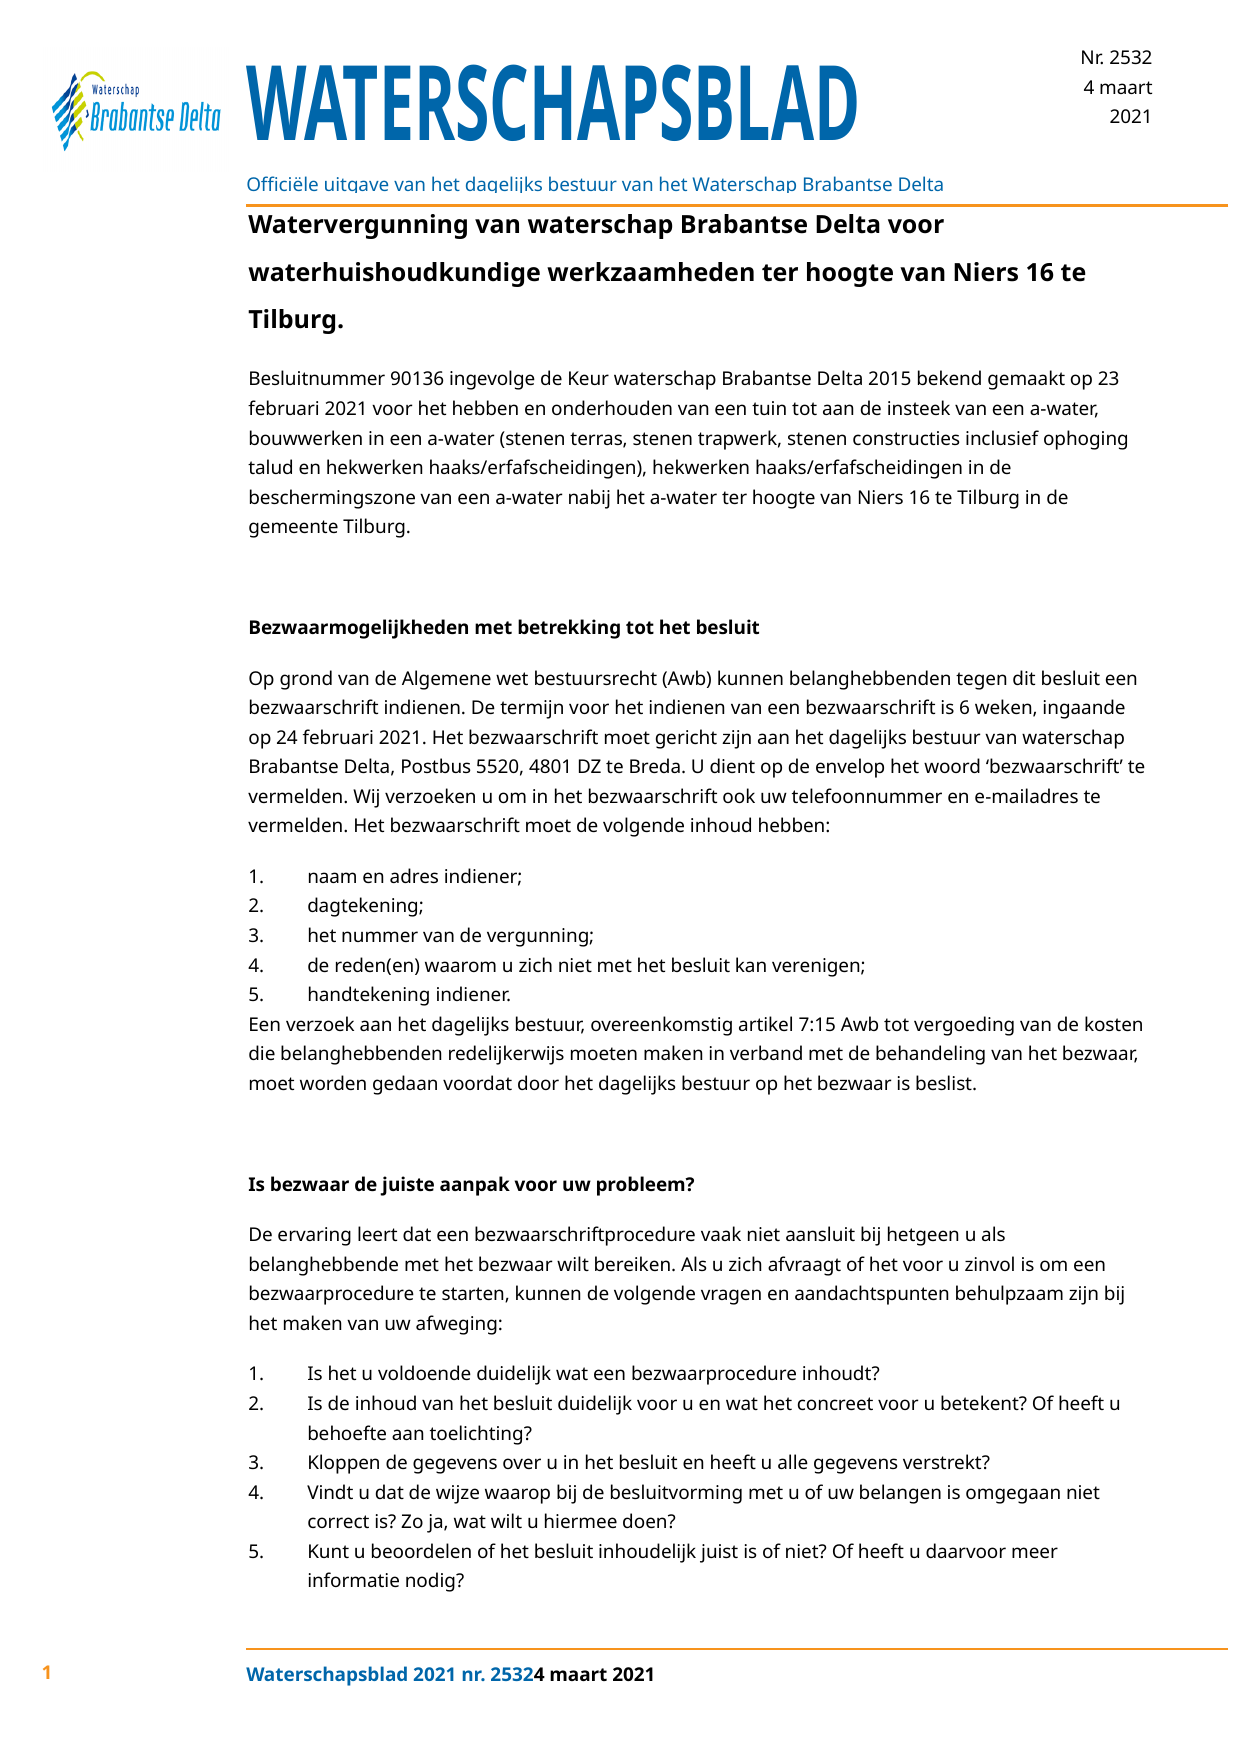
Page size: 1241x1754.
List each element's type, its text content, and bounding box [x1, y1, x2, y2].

text Een verzoek aan het dagelijks bestuur, overeenkomstig artikel 7:15 Awb tot vergoeding van de kosten die belanghebbenden redelijkerwijs moeten maken in verband met de behandeling van het bezwaar, moet worden gedaan voordat door het dagelijks bestuur op het bezwaar is beslist. [248, 1011, 1152, 1096]
text Besluitnummer 90136 ingevolge de Keur waterschap Brabantse Delta 2015 bekend gemaakt op 23 februari 2021 voor het hebben en onderhouden van een tuin tot aan de insteek van een a-water, bouwwerken in een a-water (stenen terras, stenen trapwerk, stenen constructies inclusief ophoging talud en hekwerken haaks/erfafscheidingen), hekwerken haaks/erfafscheidingen in de beschermingszone van een a-water nabij het a-water ter hoogte van Niers 16 te Tilburg in de gemeente Tilburg. [248, 366, 1152, 539]
picture [41, 47, 231, 172]
list Vindt u dat de wijze waarop bij de besluitvorming met u of uw belangen is omgegaan niet correct is? Zo ja, wat wilt u hiermee doen? [248, 1479, 1152, 1534]
list dagtekening; [248, 893, 1152, 918]
list Is het u voldoende duidelijk wat een bezwaarprocedure inhoudt? [248, 1361, 1152, 1386]
list handtekening indiener. [248, 981, 1152, 1007]
list Kunt u beoordelen of het besluit inhoudelijk juist is of niet? Of heeft u daarvoor meer informatie nodig? [248, 1538, 1152, 1593]
text Op grond van de Algemene wet bestuursrecht (Awb) kunnen belanghebbenden tegen dit besluit een bezwaarschrift indienen. De termijn voor het indienen van een bezwaarschrift is 6 weken, ingaande op 24 februari 2021. Het bezwaarschrift moet gericht zijn aan het dagelijks bestuur van waterschap Brabantse Delta, Postbus 5520, 4801 DZ te Breda. U dient op de envelop het woord ‘bezwaarschrift’ te vermelden. Wij verzoeken u om in het bezwaarschrift ook uw telefoonnummer en e‑mailadres te vermelden. Het bezwaarschrift moet de volgende inhoud hebben: [248, 665, 1152, 838]
text Is bezwaar de juiste aanpak voor uw probleem? [248, 1171, 1152, 1197]
list Is de inhoud van het besluit duidelijk voor u en wat het concreet voor u betekent? Of heeft u behoefte aan toelichting? [248, 1390, 1152, 1445]
text Watervergunning van waterschap Brabantse Delta voor waterhuishoudkundige werkzaamheden ter hoogte van Niers 16 te Tilburg. [248, 207, 1152, 336]
list naam en adres indiener; [248, 863, 1152, 889]
list Kloppen de gegevens over u in het besluit en heeft u alle gegevens verstrekt? [248, 1449, 1152, 1475]
text De ervaring leert dat een bezwaarschriftprocedure vaak niet aansluit bij hetgeen u als belanghebbende met het bezwaar wilt bereiken. Als u zich afvraagt of het voor u zinvol is om een bezwaarprocedure te starten, kunnen de volgende vragen en aandachtspunten behulpzaam zijn bij het maken van uw afweging: [248, 1221, 1152, 1336]
list de reden(en) waarom u zich niet met het besluit kan verenigen; [248, 952, 1152, 977]
list het nummer van de vergunning; [248, 922, 1152, 948]
text Bezwaarmogelijkheden met betrekking tot het besluit [248, 614, 1152, 640]
